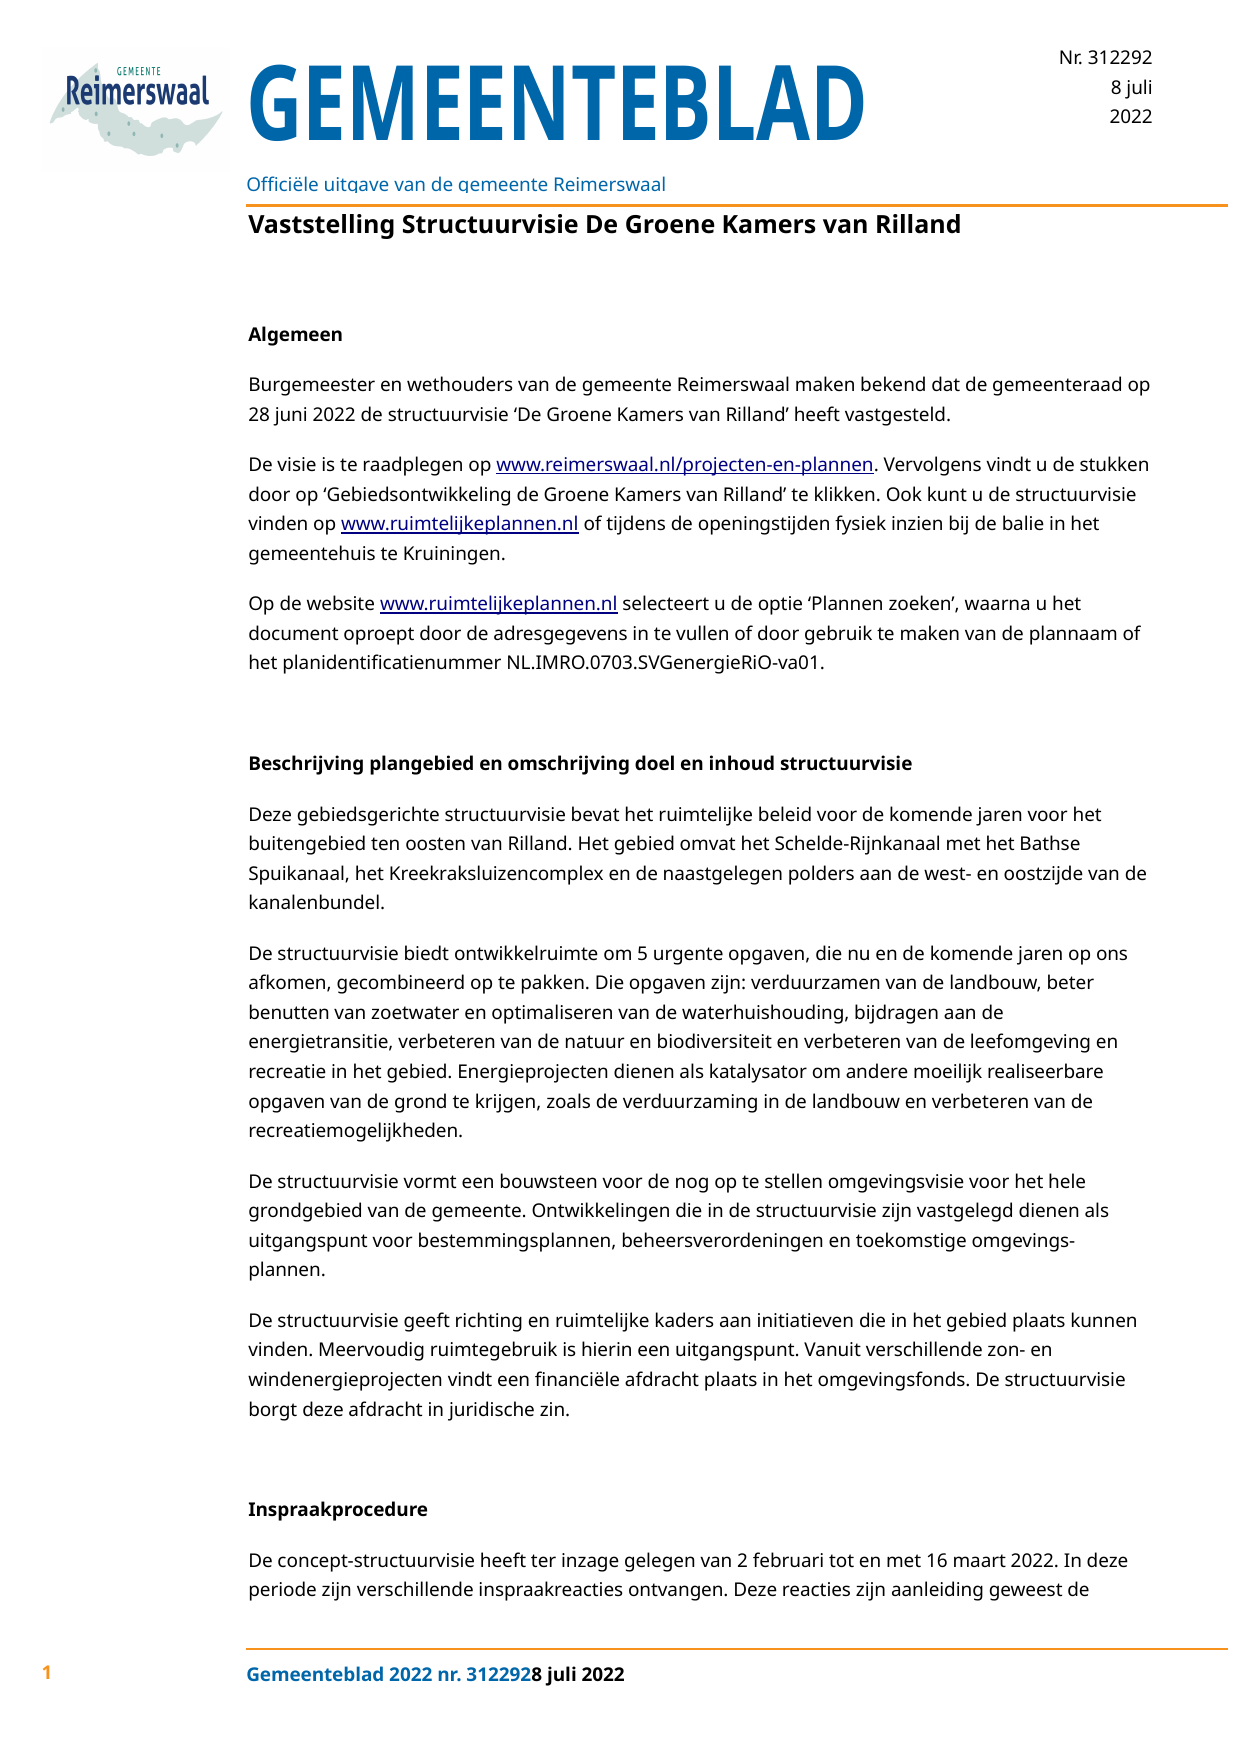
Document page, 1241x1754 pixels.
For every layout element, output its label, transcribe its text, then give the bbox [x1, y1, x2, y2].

text Deze gebiedsgerichte structuurvisie bevat het ruimtelijke beleid voor de komende jaren voor het buitengebied ten oosten van Rilland. Het gebied omvat het Schelde-Rijnkanaal met het Bathse Spuikanaal, het Kreekraksluizencomplex en de naastgelegen polders aan de west- en oostzijde van de kanalenbundel. [248, 801, 1152, 915]
text De structuurvisie geeft richting en ruimtelijke kaders aan initiatieven die in het gebied plaats kunnen vinden. Meervoudig ruimtegebruik is hierin een uitgangspunt. Vanuit verschillende zon- en windenergieprojecten vindt een financiële afdracht plaats in het omgevingsfonds. De structuurvisie borgt deze afdracht in juridische zin. [248, 1307, 1152, 1421]
text De concept-structuurvisie heeft ter inzage gelegen van 2 februari tot en met 16 maart 2022. In deze periode zijn verschillende inspraakreacties ontvangen. Deze reacties zijn aanleiding geweest de [248, 1547, 1152, 1602]
text Vaststelling Structuurvisie De Groene Kamers van Rilland [248, 207, 1152, 241]
text Algemeen [248, 321, 1152, 346]
text Inspraakprocedure [248, 1497, 1152, 1522]
text Beschrijving plangebied en omschrijving doel en inhoud structuurvisie [248, 750, 1152, 776]
text Burgemeester en wethouders van de gemeente Reimerswaal maken bekend dat de gemeenteraad op 28 juni 2022 de structuurvisie ‘De Groene Kamers van Rilland’ heeft vastgesteld. [248, 371, 1152, 426]
text De visie is te raadplegen op www.reimerswaal.nl/projecten-en-plannen. Vervolgens vindt u de stukken door op ‘Gebiedsontwikkeling de Groene Kamers van Rilland’ te klikken. Ook kunt u de structuurvisie vinden op www.ruimtelijkeplannen.nl of tijdens de openingstijden fysiek inzien bij de balie in het gemeentehuis te Kruiningen. [248, 451, 1152, 566]
picture [41, 47, 231, 172]
text De structuurvisie vormt een bouwsteen voor de nog op te stellen omgevingsvisie voor het hele grondgebied van de gemeente. Ontwikkelingen die in de structuurvisie zijn vastgelegd dienen als uitgangspunt voor bestemmingsplannen, beheersverordeningen en toekomstige omgevings-plannen. [248, 1168, 1152, 1282]
text De structuurvisie biedt ontwikkelruimte om 5 urgente opgaven, die nu en de komende jaren op ons afkomen, gecombineerd op te pakken. Die opgaven zijn: verduurzamen van de landbouw, beter benutten van zoetwater en optimaliseren van de waterhuishouding, bijdragen aan de energietransitie, verbeteren van de natuur en biodiversiteit en verbeteren van de leefomgeving en recreatie in het gebied. Energieprojecten dienen als katalysator om andere moeilijk realiseerbare opgaven van de grond te krijgen, zoals de verduurzaming in de landbouw en verbeteren van de recreatiemogelijkheden. [248, 940, 1152, 1143]
text Op de website www.ruimtelijkeplannen.nl selecteert u de optie ‘Plannen zoeken’, waarna u het document oproept door de adresgegevens in te vullen of door gebruik te maken van de plannaam of het planidentificatienummer NL.IMRO.0703.SVGenergieRiO-va01. [248, 590, 1152, 675]
